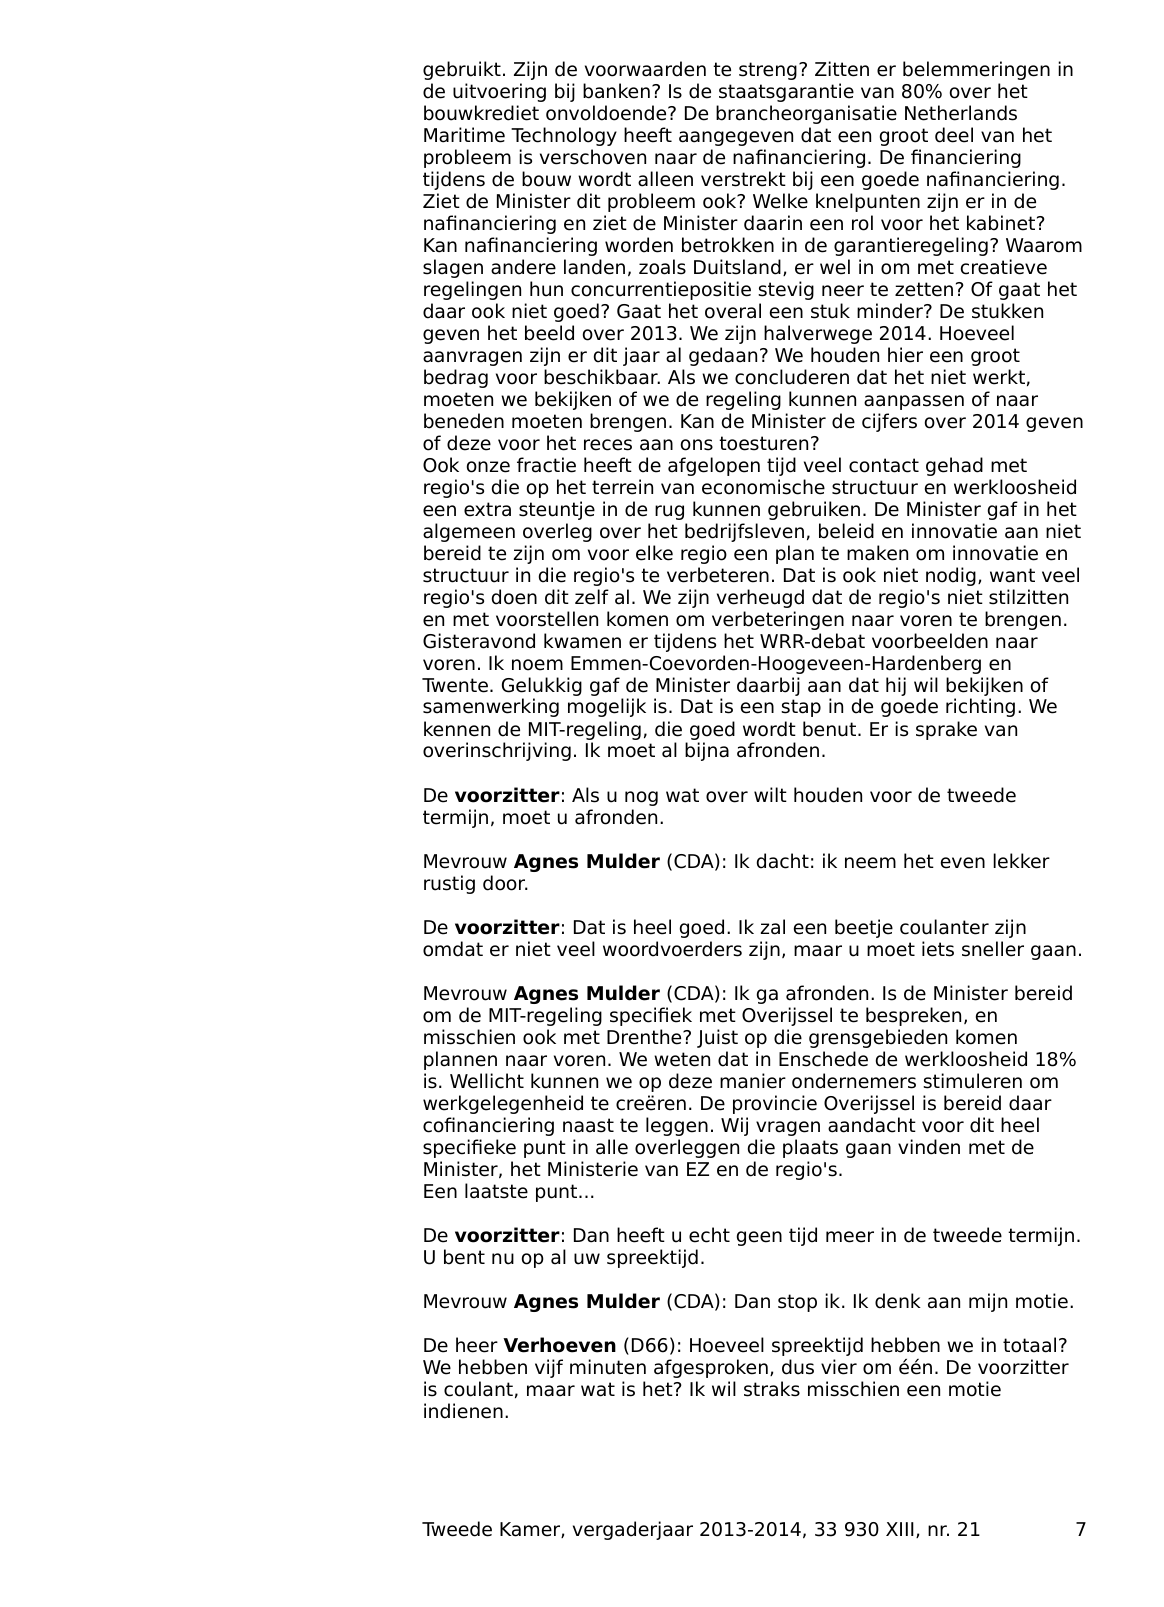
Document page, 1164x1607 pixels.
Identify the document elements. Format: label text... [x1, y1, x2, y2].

text gebruikt. Zijn de voorwaarden te streng? Zitten er belemmeringen in de uitvoering bij banken? Is de staatsgarantie van 80% over het bouwkrediet onvoldoende? De brancheorganisatie Netherlands Maritime Technology heeft aangegeven dat een groot deel van het probleem is verschoven naar de nafinanciering. De financiering tijdens de bouw wordt alleen verstrekt bij een goede nafinanciering. Ziet de Minister dit probleem ook? Welke knelpunten zijn er in de nafinanciering en ziet de Minister daarin een rol voor het kabinet? Kan nafinanciering worden betrokken in de garantieregeling? Waarom slagen andere landen, zoals Duitsland, er wel in om met creatieve regelingen hun concurrentiepositie stevig neer te zetten? Of gaat het daar ook niet goed? Gaat het overal een stuk minder? De stukken geven het beeld over 2013. We zijn halverwege 2014. Hoeveel aanvragen zijn er dit jaar al gedaan? We houden hier een groot bedrag voor beschikbaar. Als we concluderen dat het niet werkt, moeten we bekijken of we de regeling kunnen aanpassen of naar beneden moeten brengen. Kan de Minister de cijfers over 2014 geven of deze voor het reces aan ons toesturen? [422, 59, 1087, 455]
text De heer Verhoeven (D66): Hoeveel spreektijd hebben we in totaal? We hebben vijf minuten afgesproken, dus vier om één. De voorzitter is coulant, maar wat is het? Ik wil straks misschien een motie indienen. [422, 1335, 1087, 1423]
text Mevrouw Agnes Mulder (CDA): Ik ga afronden. Is de Minister bereid om de MIT-regeling specifiek met Overijssel te bespreken, en misschien ook met Drenthe? Juist op die grensgebieden komen plannen naar voren. We weten dat in Enschede de werkloosheid 18% is. Wellicht kunnen we op deze manier ondernemers stimuleren om werkgelegenheid te creëren. De provincie Overijssel is bereid daar cofinanciering naast te leggen. Wij vragen aandacht voor dit heel specifieke punt in alle overleggen die plaats gaan vinden met de Minister, het Ministerie van EZ en de regio's. [422, 983, 1087, 1181]
text De voorzitter: Dat is heel goed. Ik zal een beetje coulanter zijn omdat er niet veel woordvoerders zijn, maar u moet iets sneller gaan. [422, 917, 1087, 961]
text De voorzitter: Als u nog wat over wilt houden voor de tweede termijn, moet u afronden. [422, 784, 1087, 828]
text Mevrouw Agnes Mulder (CDA): Ik dacht: ik neem het even lekker rustig door. [422, 851, 1087, 895]
text Ook onze fractie heeft de afgelopen tijd veel contact gehad met regio's die op het terrein van economische structuur en werkloosheid een extra steuntje in de rug kunnen gebruiken. De Minister gaf in het algemeen overleg over het bedrijfsleven, beleid en innovatie aan niet bereid te zijn om voor elke regio een plan te maken om innovatie en structuur in die regio's te verbeteren. Dat is ook niet nodig, want veel regio's doen dit zelf al. We zijn verheugd dat de regio's niet stilzitten en met voorstellen komen om verbeteringen naar voren te brengen. Gisteravond kwamen er tijdens het WRR-debat voorbeelden naar voren. Ik noem Emmen-Coevorden-Hoogeveen-Hardenberg en Twente. Gelukkig gaf de Minister daarbij aan dat hij wil bekijken of samenwerking mogelijk is. Dat is een stap in de goede richting. We kennen de MIT-regeling, die goed wordt benut. Er is sprake van overinschrijving. Ik moet al bijna afronden. [422, 455, 1087, 762]
text De voorzitter: Dan heeft u echt geen tijd meer in de tweede termijn. U bent nu op al uw spreektijd. [422, 1225, 1087, 1269]
text Een laatste punt... [422, 1181, 1087, 1203]
text Mevrouw Agnes Mulder (CDA): Dan stop ik. Ik denk aan mijn motie. [422, 1291, 1087, 1313]
